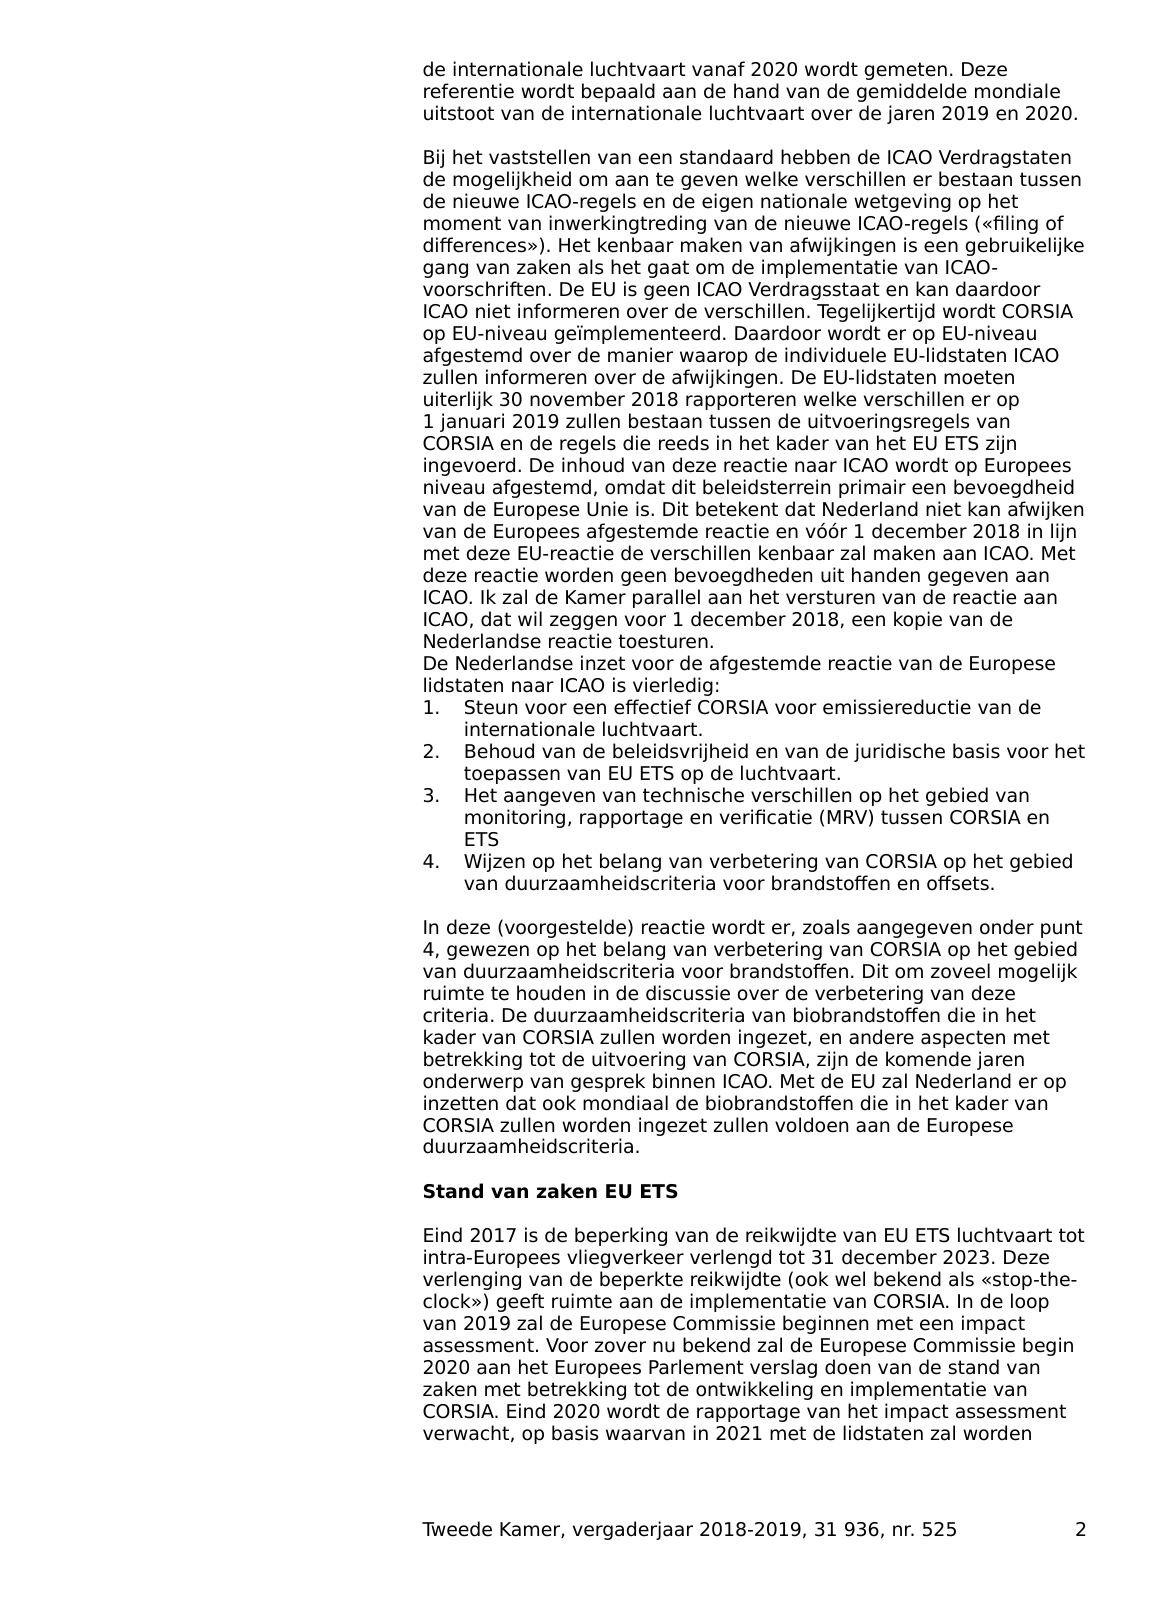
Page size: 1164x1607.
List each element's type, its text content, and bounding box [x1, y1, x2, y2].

subtitle Stand van zaken EU ETS [422, 1181, 1087, 1203]
text Bij het vaststellen van een standaard hebben de ICAO Verdragstaten de mogelijkheid om aan te geven welke verschillen er bestaan tussen de nieuwe ICAO-regels en de eigen nationale wetgeving op het moment van inwerkingtreding van de nieuwe ICAO-regels («filing of differences»). Het kenbaar maken van afwijkingen is een gebruikelijke gang van zaken als het gaat om de implementatie van ICAO-voorschriften. De EU is geen ICAO Verdragsstaat en kan daardoor ICAO niet informeren over de verschillen. Tegelijkertijd wordt CORSIA op EU-niveau geïmplementeerd. Daardoor wordt er op EU-niveau afgestemd over de manier waarop de individuele EU-lidstaten ICAO zullen informeren over de afwijkingen. De EU-lidstaten moeten uiterlijk 30 november 2018 rapporteren welke verschillen er op 1 januari 2019 zullen bestaan tussen de uitvoeringsregels van CORSIA en de regels die reeds in het kader van het EU ETS zijn ingevoerd. De inhoud van deze reactie naar ICAO wordt op Europees niveau afgestemd, omdat dit beleidsterrein primair een bevoegdheid van de Europese Unie is. Dit betekent dat Nederland niet kan afwijken van de Europees afgestemde reactie en vóór 1 december 2018 in lijn met deze EU-reactie de verschillen kenbaar zal maken aan ICAO. Met deze reactie worden geen bevoegdheden uit handen gegeven aan ICAO. Ik zal de Kamer parallel aan het versturen van de reactie aan ICAO, dat wil zeggen voor 1 december 2018, een kopie van de Nederlandse reactie toesturen. [422, 147, 1087, 653]
text 3. Het aangeven van technische verschillen op het gebied van monitoring, rapportage en verificatie (MRV) tussen CORSIA en ETS [422, 784, 1087, 851]
text 2. Behoud van de beleidsvrijheid en van de juridische basis voor het toepassen van EU ETS op de luchtvaart. [422, 741, 1087, 784]
text 1. Steun voor een effectief CORSIA voor emissiereductie van de internationale luchtvaart. [422, 697, 1087, 741]
text In deze (voorgestelde) reactie wordt er, zoals aangegeven onder punt 4, gewezen op het belang van verbetering van CORSIA op het gebied van duurzaamheidscriteria voor brandstoffen. Dit om zoveel mogelijk ruimte te houden in de discussie over de verbetering van deze criteria. De duurzaamheidscriteria van biobrandstoffen die in het kader van CORSIA zullen worden ingezet, en andere aspecten met betrekking tot de uitvoering van CORSIA, zijn de komende jaren onderwerp van gesprek binnen ICAO. Met de EU zal Nederland er op inzetten dat ook mondiaal de biobrandstoffen die in het kader van CORSIA zullen worden ingezet zullen voldoen aan de Europese duurzaamheidscriteria. [422, 917, 1087, 1158]
text de internationale luchtvaart vanaf 2020 wordt gemeten. Deze referentie wordt bepaald aan de hand van de gemiddelde mondiale uitstoot van de internationale luchtvaart over de jaren 2019 en 2020. [422, 59, 1087, 125]
text Eind 2017 is de beperking van de reikwijdte van EU ETS luchtvaart tot intra-Europees vliegverkeer verlengd tot 31 december 2023. Deze verlenging van de beperkte reikwijdte (ook wel bekend als «stop-the-clock») geeft ruimte aan de implementatie van CORSIA. In de loop van 2019 zal de Europese Commissie beginnen met een impact assessment. Voor zover nu bekend zal de Europese Commissie begin 2020 aan het Europees Parlement verslag doen van de stand van zaken met betrekking tot de ontwikkeling en implementatie van CORSIA. Eind 2020 wordt de rapportage van het impact assessment verwacht, op basis waarvan in 2021 met de lidstaten zal worden [422, 1225, 1087, 1444]
text De Nederlandse inzet voor de afgestemde reactie van de Europese lidstaten naar ICAO is vierledig: [422, 653, 1087, 697]
text 4. Wijzen op het belang van verbetering van CORSIA op het gebied van duurzaamheidscriteria voor brandstoffen en offsets. [422, 851, 1087, 894]
